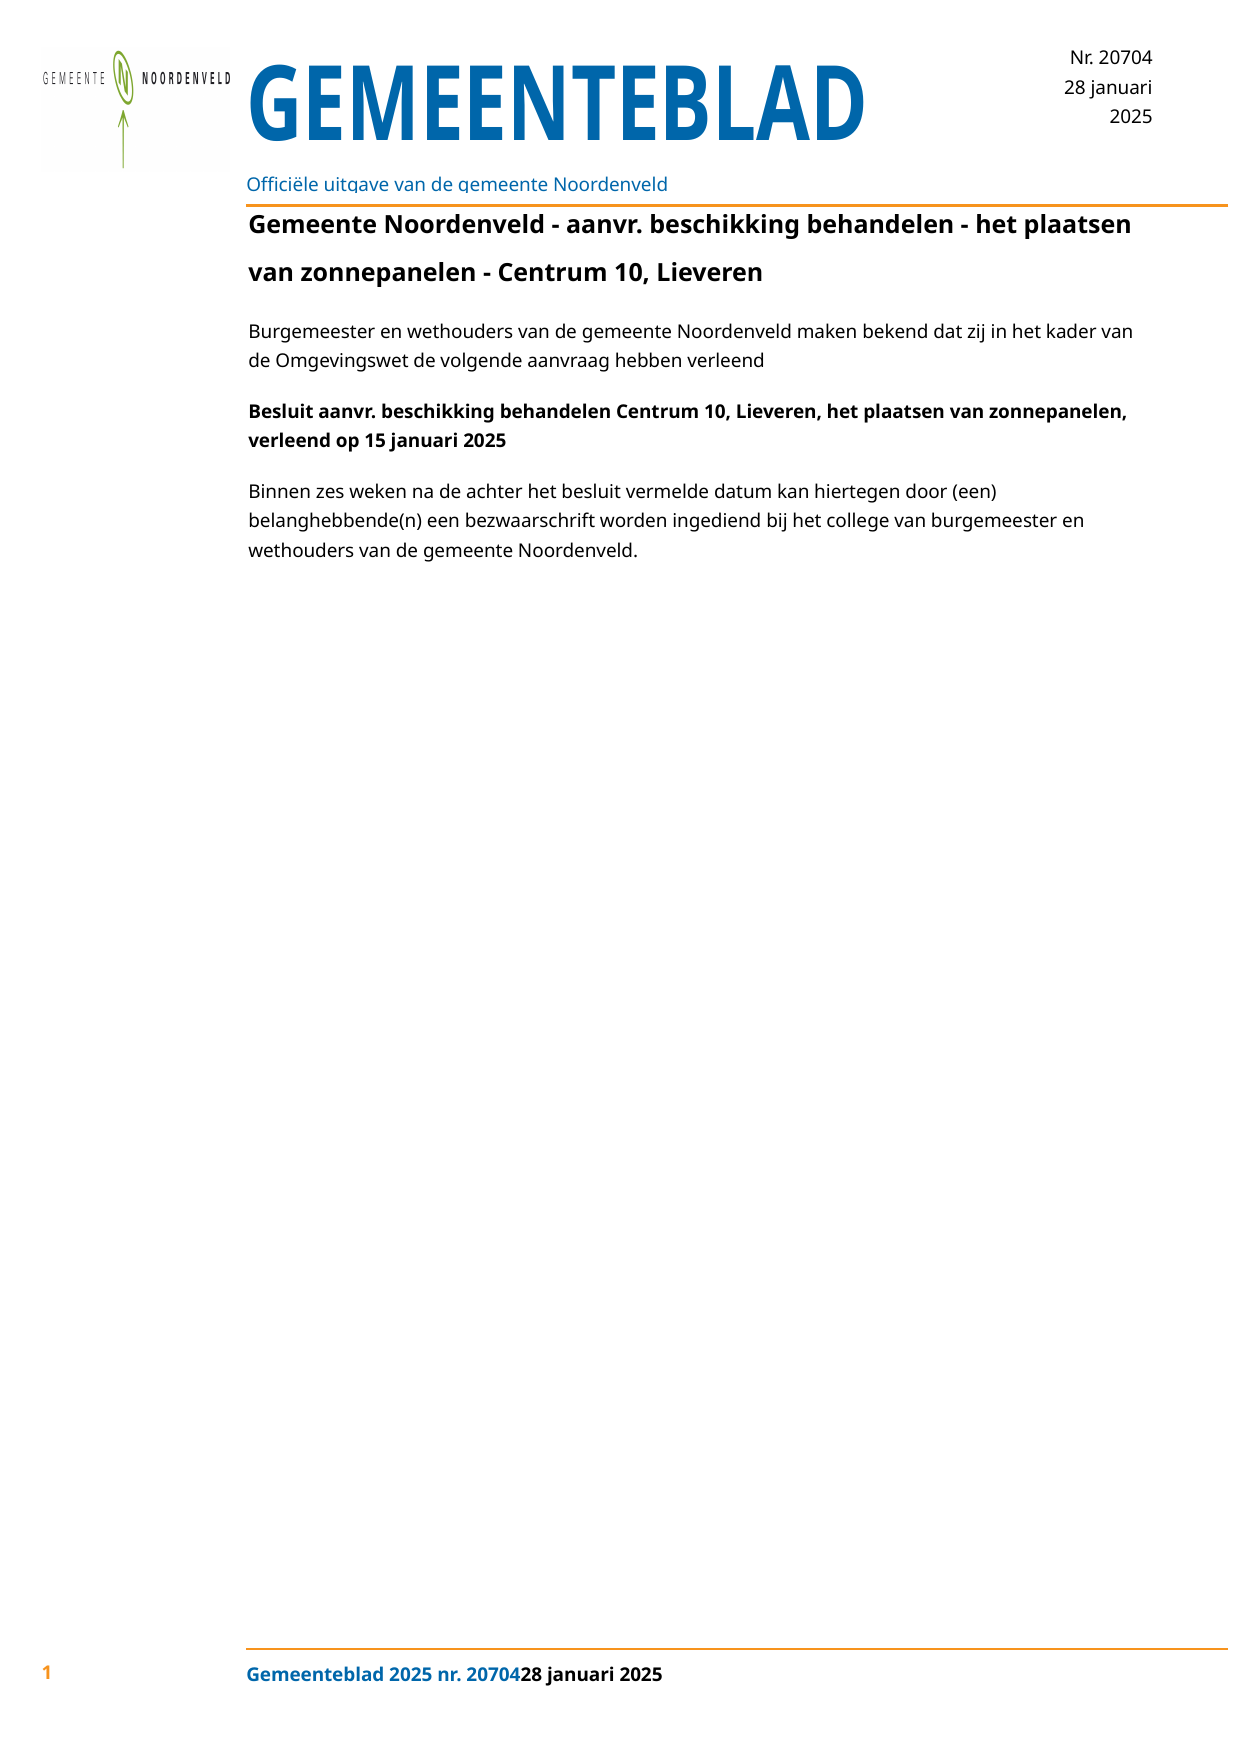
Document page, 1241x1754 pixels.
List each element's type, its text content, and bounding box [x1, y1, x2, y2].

text Gemeente Noordenveld - aanvr. beschikking behandelen - het plaatsen van zonnepanelen - Centrum 10, Lieveren [248, 207, 1152, 288]
text Binnen zes weken na de achter het besluit vermelde datum kan hiertegen door (een) belanghebbende(n) een bezwaarschrift worden ingediend bij het college van burgemeester en wethouders van de gemeente Noordenveld. [248, 478, 1152, 563]
text Burgemeester en wethouders van de gemeente Noordenveld maken bekend dat zij in het kader van de Omgevingswet de volgende aanvraag hebben verleend [248, 318, 1152, 373]
text Besluit aanvr. beschikking behandelen Centrum 10, Lieveren, het plaatsen van zonnepanelen, verleend op 15 januari 2025 [248, 398, 1152, 453]
picture [41, 47, 231, 172]
